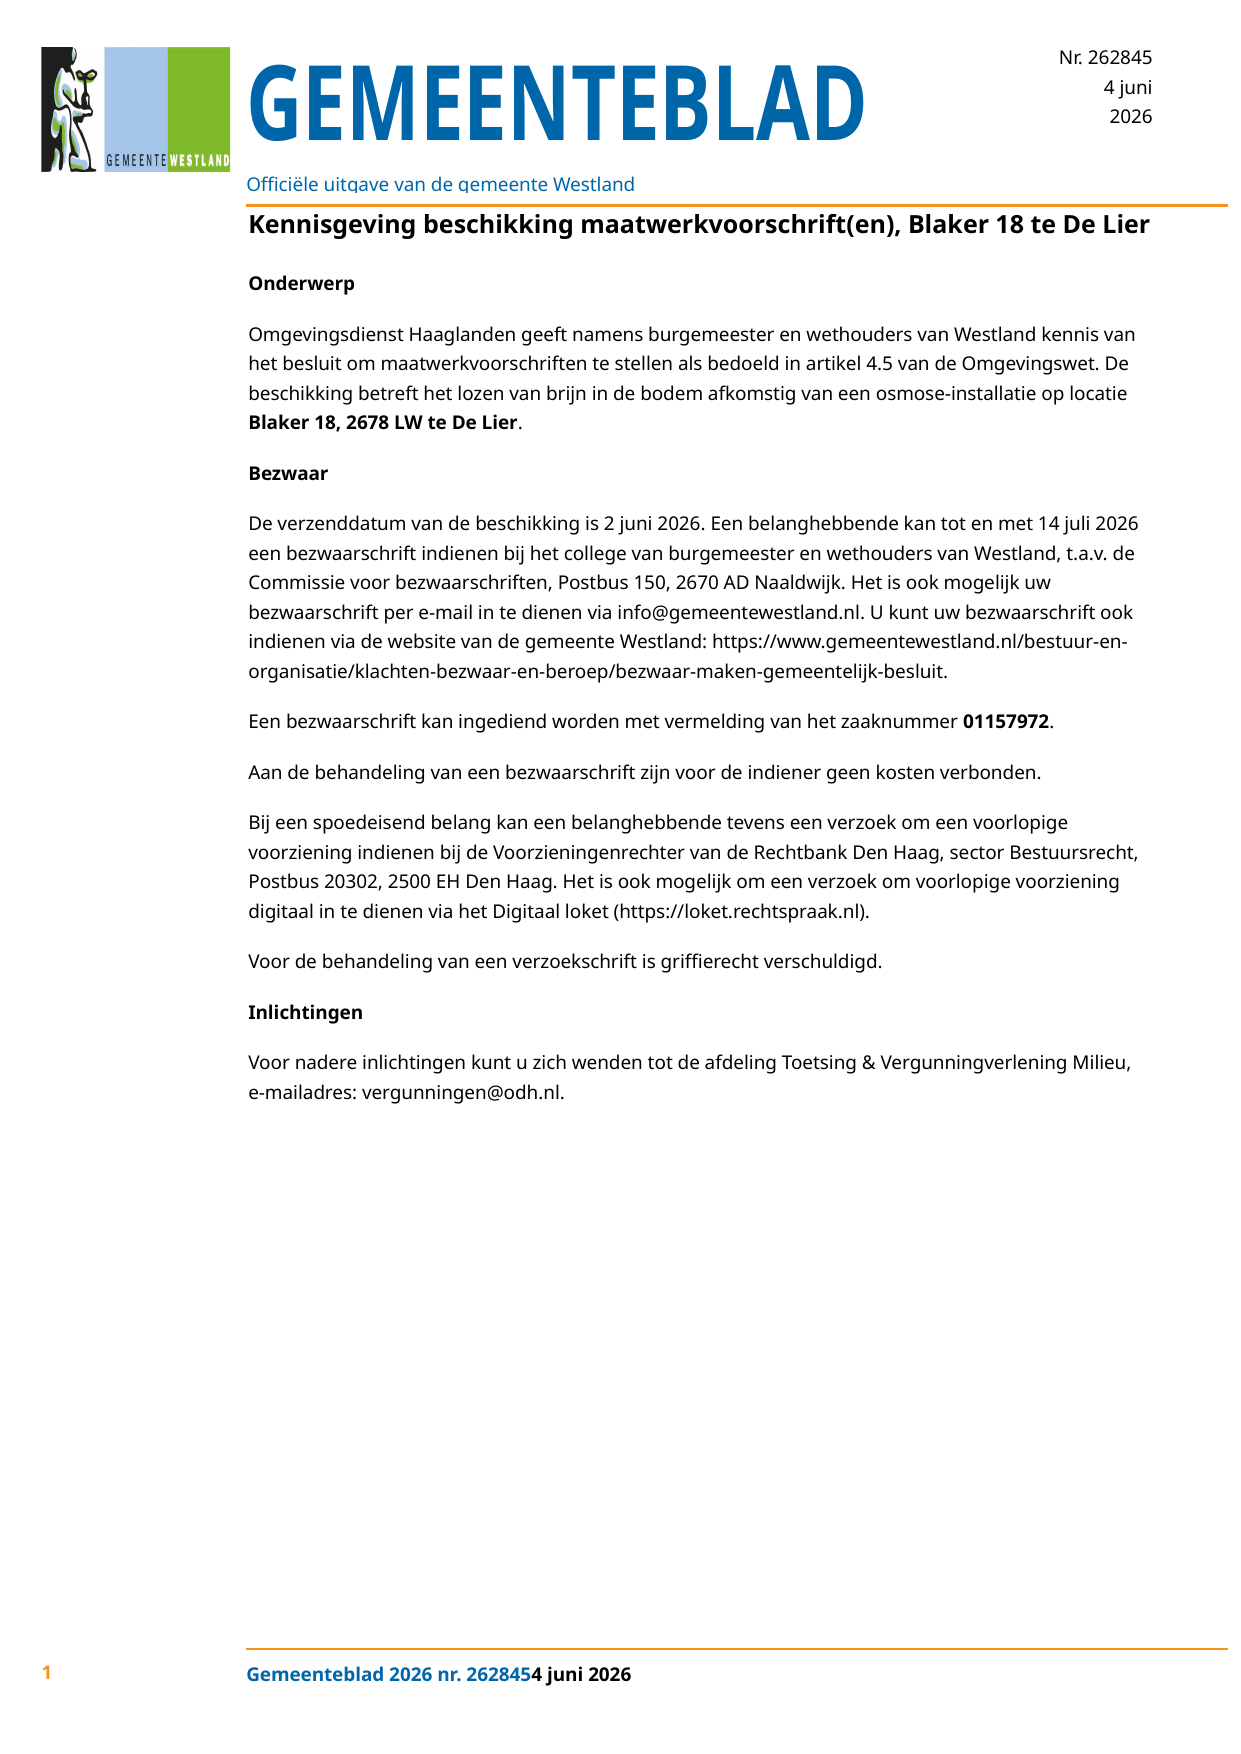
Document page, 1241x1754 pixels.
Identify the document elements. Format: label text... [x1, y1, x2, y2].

text De verzenddatum van de beschikking is 2 juni 2026. Een belanghebbende kan tot en met 14 juli 2026 een bezwaarschrift indienen bij het college van burgemeester en wethouders van Westland, t.a.v. de Commissie voor bezwaarschriften, Postbus 150, 2670 AD Naaldwijk. Het is ook mogelijk uw bezwaarschrift per e-mail in te dienen via info@gemeentewestland.nl. U kunt uw bezwaarschrift ook indienen via de website van de gemeente Westland: https://www.gemeentewestland.nl/bestuur-en-organisatie/klachten-bezwaar-en-beroep/bezwaar-maken-gemeentelijk-besluit. [248, 510, 1152, 684]
text Omgevingsdienst Haaglanden geeft namens burgemeester en wethouders van Westland kennis van het besluit om maatwerkvoorschriften te stellen als bedoeld in artikel 4.5 van de Omgevingswet. De beschikking betreft het lozen van brijn in de bodem afkomstig van een osmose-installatie op locatie Blaker 18, 2678 LW te De Lier. [248, 321, 1152, 435]
text Bij een spoedeisend belang kan een belanghebbende tevens een verzoek om een voorlopige voorziening indienen bij de Voorzieningenrechter van de Rechtbank Den Haag, sector Bestuursrecht, Postbus 20302, 2500 EH Den Haag. Het is ook mogelijk om een verzoek om voorlopige voorziening digitaal in te dienen via het Digitaal loket (https://loket.rechtspraak.nl). [248, 809, 1152, 924]
picture [41, 47, 231, 172]
text Onderwerp [248, 270, 1152, 296]
text Inlichtingen [248, 999, 1152, 1025]
text Bezwaar [248, 460, 1152, 486]
text Een bezwaarschrift kan ingediend worden met vermelding van het zaaknummer 01157972. [248, 709, 1152, 734]
text Voor nadere inlichtingen kunt u zich wenden tot de afdeling Toetsing & Vergunningverlening Milieu, e-mailadres: vergunningen@odh.nl. [248, 1049, 1152, 1105]
text Kennisgeving beschikking maatwerkvoorschrift(en), Blaker 18 te De Lier [248, 207, 1152, 241]
text Voor de behandeling van een verzoekschrift is griffierecht verschuldigd. [248, 949, 1152, 974]
text Aan de behandeling van een bezwaarschrift zijn voor de indiener geen kosten verbonden. [248, 759, 1152, 785]
